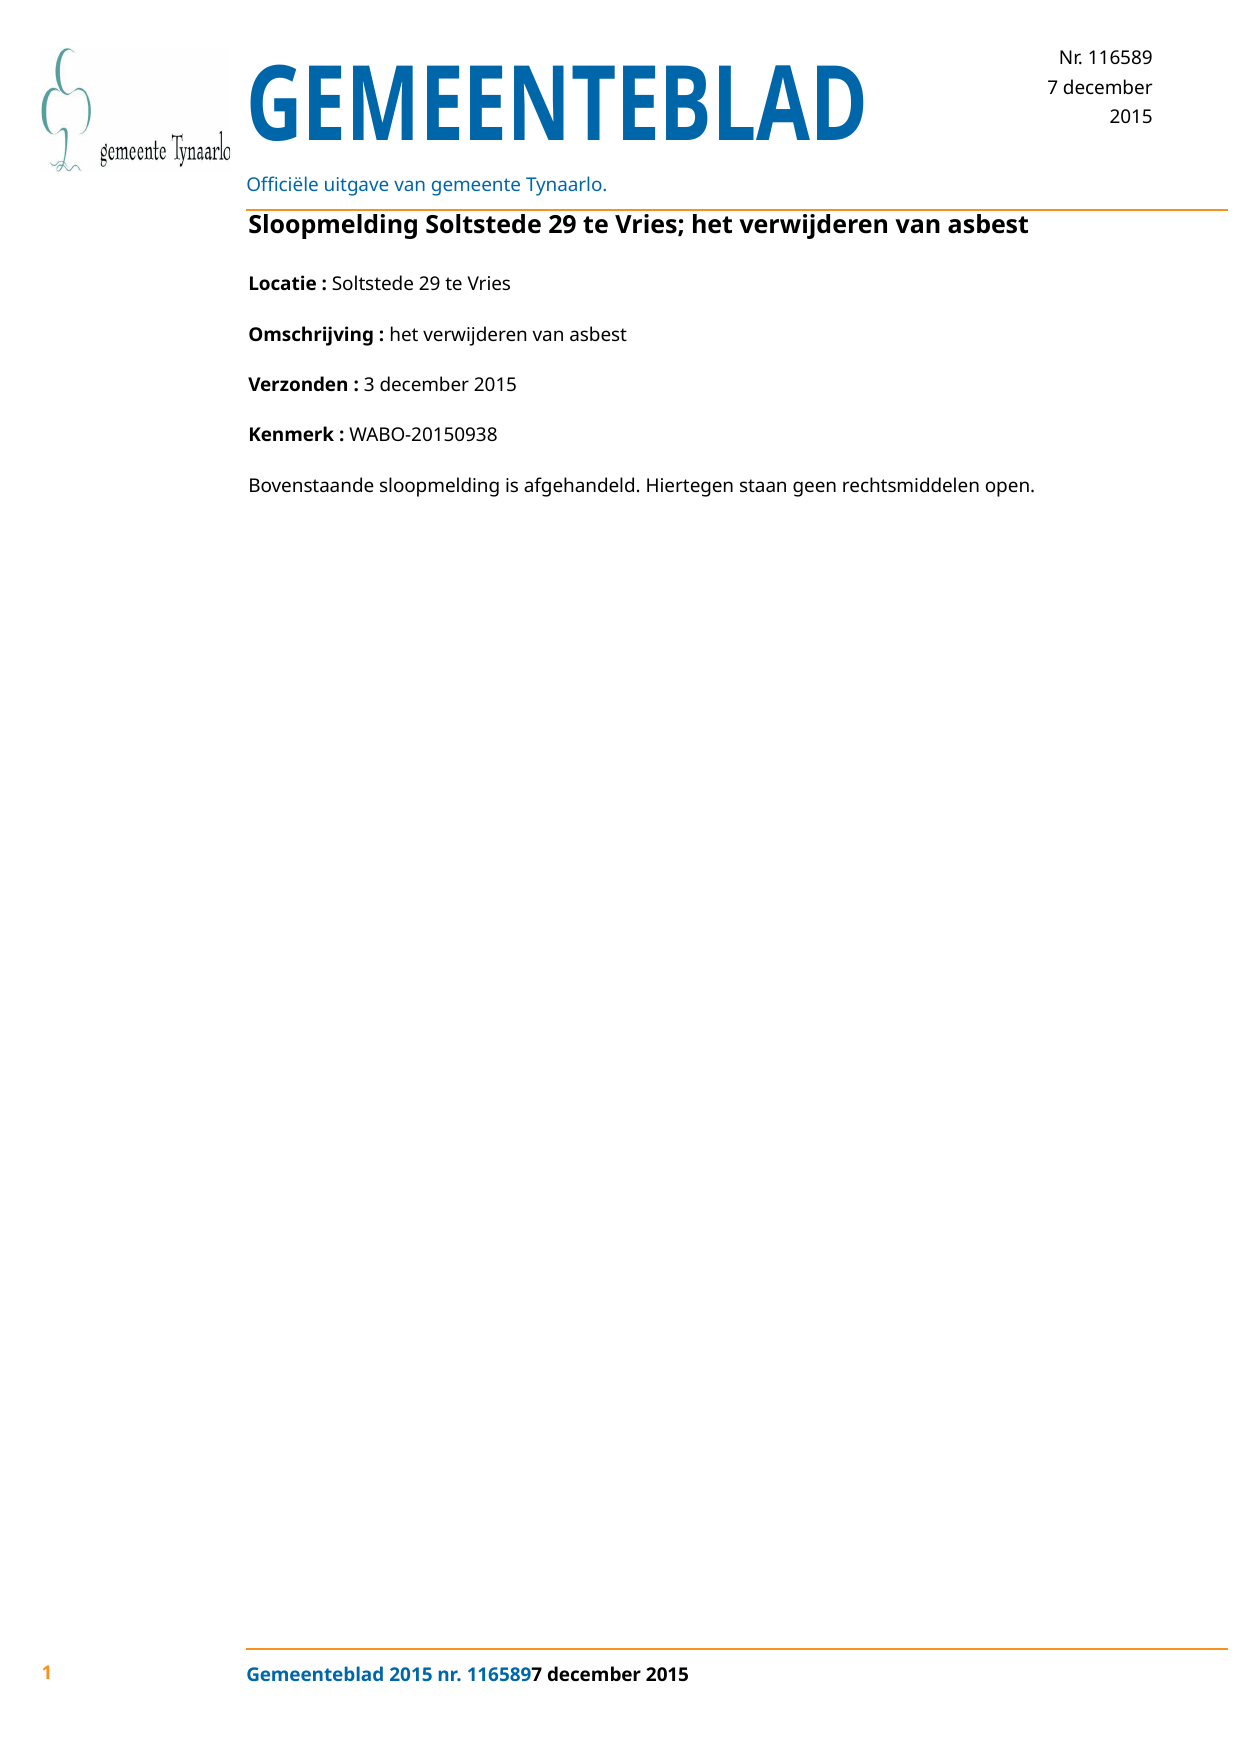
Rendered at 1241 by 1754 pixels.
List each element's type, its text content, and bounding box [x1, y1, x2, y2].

text Omschrijving : het verwijderen van asbest [248, 321, 1152, 346]
text Verzonden : 3 december 2015 [248, 371, 1152, 397]
picture [41, 47, 231, 172]
text Sloopmelding Soltstede 29 te Vries; het verwijderen van asbest [248, 211, 1152, 241]
text Bovenstaande sloopmelding is afgehandeld. Hiertegen staan geen rechtsmiddelen open. [248, 472, 1152, 498]
text Locatie : Soltstede 29 te Vries [248, 270, 1152, 296]
text Kenmerk : WABO-20150938 [248, 422, 1152, 447]
